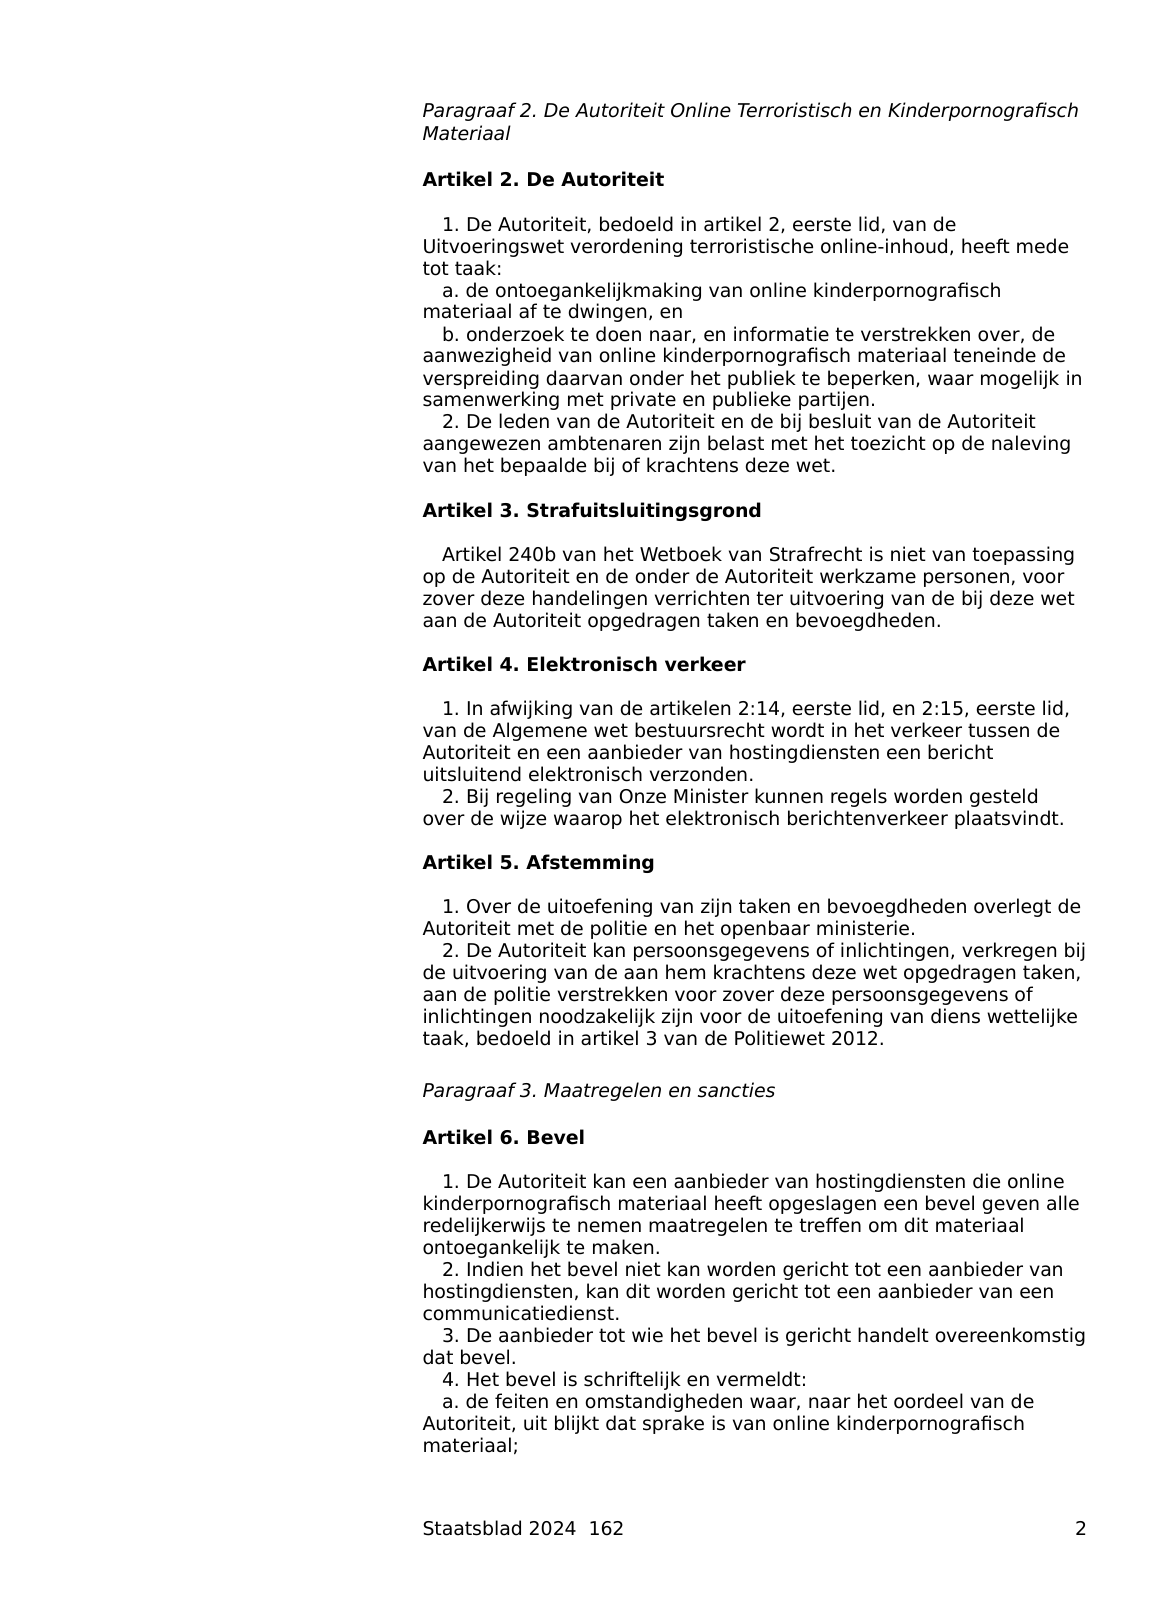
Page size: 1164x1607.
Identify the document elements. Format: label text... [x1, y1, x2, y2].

text 2. De leden van de Autoriteit en de bij besluit van de Autoriteit aangewezen ambtenaren zijn belast met het toezicht op de naleving van het bepaalde bij of krachtens deze wet. [422, 411, 1087, 477]
text 1. De Autoriteit, bedoeld in artikel 2, eerste lid, van de Uitvoeringswet verordening terroristische online-inhoud, heeft mede tot taak: [422, 213, 1087, 279]
subtitle Paragraaf 2. De Autoriteit Online Terroristisch en Kinderpornografisch Materiaal [422, 100, 1087, 144]
text b. onderzoek te doen naar, en informatie te verstrekken over, de aanwezigheid van online kinderpornografisch materiaal teneinde de verspreiding daarvan onder het publiek te beperken, waar mogelijk in samenwerking met private en publieke partijen. [422, 323, 1087, 411]
subtitle Artikel 5. Afstemming [422, 852, 1087, 874]
subtitle Artikel 4. Elektronisch verkeer [422, 654, 1087, 676]
subtitle Artikel 2. De Autoriteit [422, 169, 1087, 191]
text 3. De aanbieder tot wie het bevel is gericht handelt overeenkomstig dat bevel. [422, 1325, 1087, 1369]
text 1. In afwijking van de artikelen 2:14, eerste lid, en 2:15, eerste lid, van de Algemene wet bestuursrecht wordt in het verkeer tussen de Autoriteit en een aanbieder van hostingdiensten een bericht uitsluitend elektronisch verzonden. [422, 698, 1087, 786]
text a. de feiten en omstandigheden waar, naar het oordeel van de Autoriteit, uit blijkt dat sprake is van online kinderpornografisch materiaal; [422, 1391, 1087, 1457]
subtitle Artikel 6. Bevel [422, 1127, 1087, 1149]
text 4. Het bevel is schriftelijk en vermeldt: [422, 1369, 1087, 1391]
subtitle Paragraaf 3. Maatregelen en sancties [422, 1080, 1087, 1102]
subtitle Artikel 3. Strafuitsluitingsgrond [422, 499, 1087, 521]
text 1. Over de uitoefening van zijn taken en bevoegdheden overlegt de Autoriteit met de politie en het openbaar ministerie. [422, 896, 1087, 940]
text 2. Indien het bevel niet kan worden gericht tot een aanbieder van hostingdiensten, kan dit worden gericht tot een aanbieder van een communicatiedienst. [422, 1259, 1087, 1325]
text a. de ontoegankelijkmaking van online kinderpornografisch materiaal af te dwingen, en [422, 279, 1087, 323]
text 1. De Autoriteit kan een aanbieder van hostingdiensten die online kinderpornografisch materiaal heeft opgeslagen een bevel geven alle redelijkerwijs te nemen maatregelen te treffen om dit materiaal ontoegankelijk te maken. [422, 1171, 1087, 1259]
text 2. De Autoriteit kan persoonsgegevens of inlichtingen, verkregen bij de uitvoering van de aan hem krachtens deze wet opgedragen taken, aan de politie verstrekken voor zover deze persoonsgegevens of inlichtingen noodzakelijk zijn voor de uitoefening van diens wettelijke taak, bedoeld in artikel 3 van de Politiewet 2012. [422, 940, 1087, 1050]
text Artikel 240b van het Wetboek van Strafrecht is niet van toepassing op de Autoriteit en de onder de Autoriteit werkzame personen, voor zover deze handelingen verrichten ter uitvoering van de bij deze wet aan de Autoriteit opgedragen taken en bevoegdheden. [422, 544, 1087, 632]
text 2. Bij regeling van Onze Minister kunnen regels worden gesteld over de wijze waarop het elektronisch berichtenverkeer plaatsvindt. [422, 786, 1087, 830]
